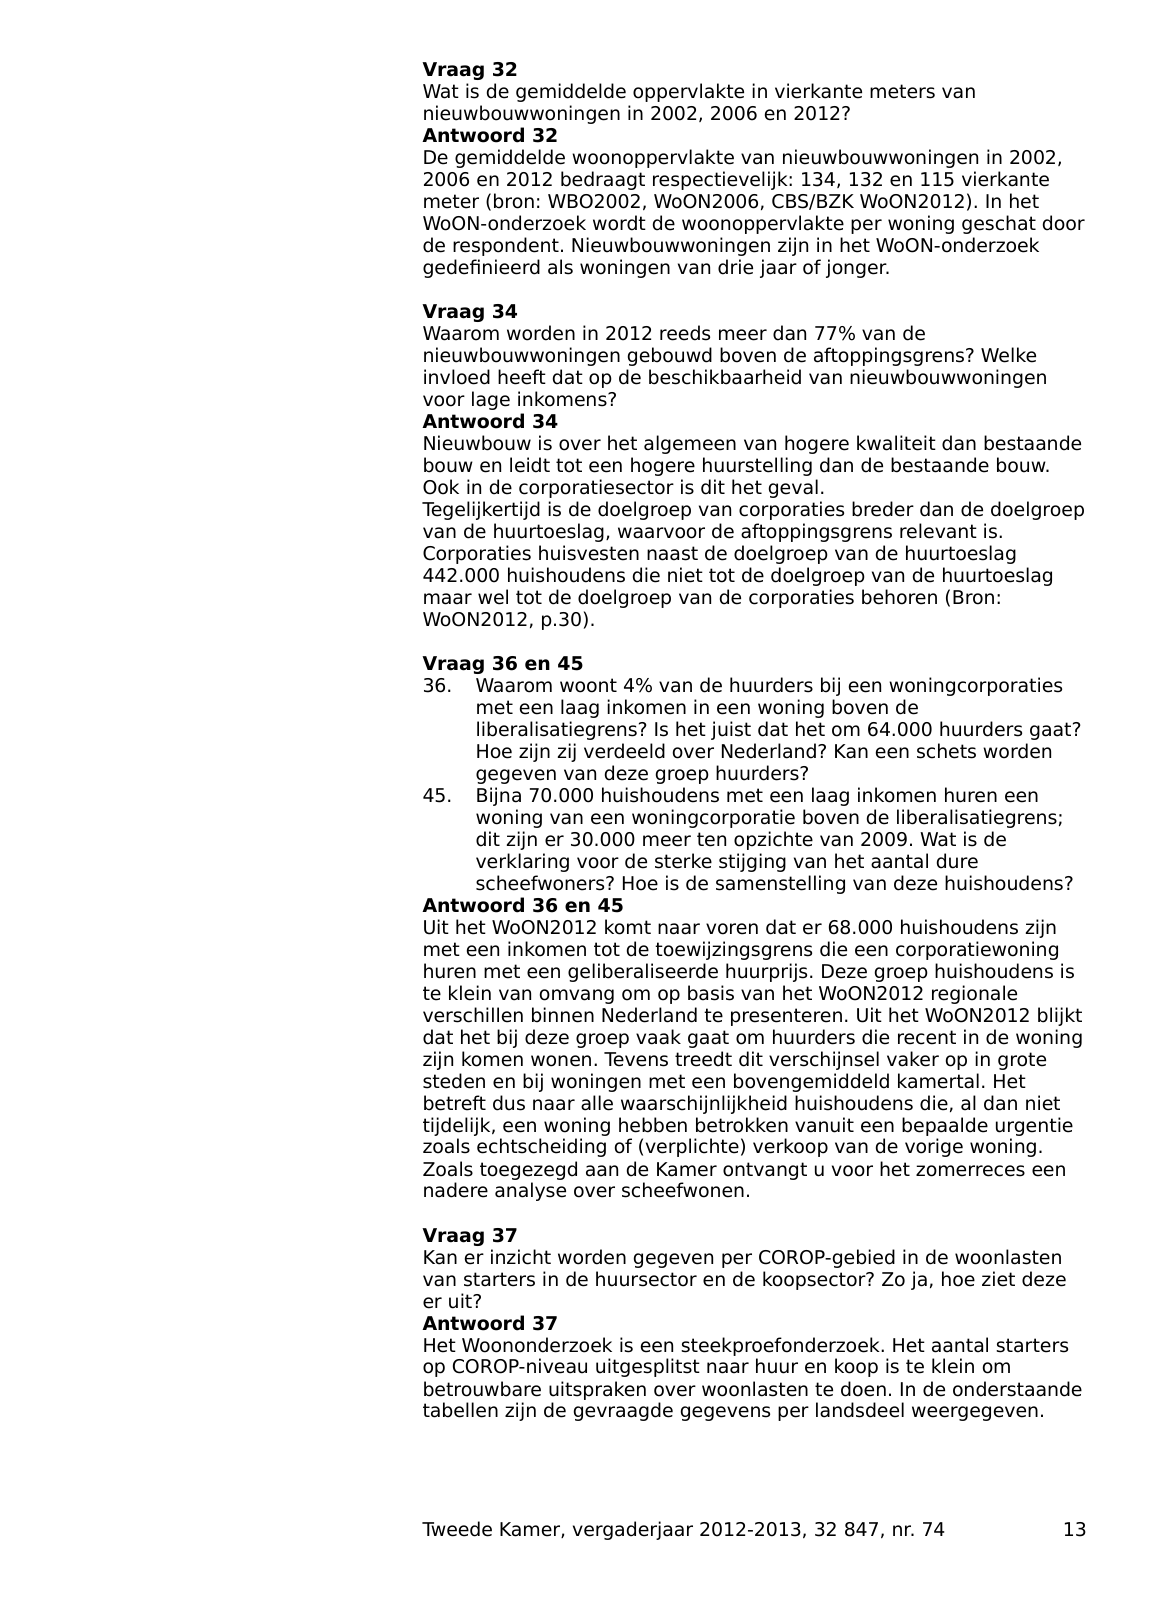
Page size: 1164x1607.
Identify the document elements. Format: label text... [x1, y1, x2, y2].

text Het Woononderzoek is een steekproefonderzoek. Het aantal starters op COROP-niveau uitgesplitst naar huur en koop is te klein om betrouwbare uitspraken over woonlasten te doen. In de onderstaande tabellen zijn de gevraagde gegevens per landsdeel weergegeven. [422, 1334, 1087, 1422]
text Vraag 34 [422, 301, 1087, 323]
text Vraag 32 [422, 59, 1087, 81]
text Uit het WoON2012 komt naar voren dat er 68.000 huishoudens zijn met een inkomen tot de toewijzingsgrens die een corporatiewoning huren met een geliberaliseerde huurprijs. Deze groep huishoudens is te klein van omvang om op basis van het WoON2012 regionale verschillen binnen Nederland te presenteren. Uit het WoON2012 blijkt dat het bij deze groep vaak gaat om huurders die recent in de woning zijn komen wonen. Tevens treedt dit verschijnsel vaker op in grote steden en bij woningen met een bovengemiddeld kamertal. Het betreft dus naar alle waarschijnlijkheid huishoudens die, al dan niet tijdelijk, een woning hebben betrokken vanuit een bepaalde urgentie zoals echtscheiding of (verplichte) verkoop van de vorige woning. [422, 917, 1087, 1158]
text Antwoord 37 [422, 1312, 1087, 1334]
text Zoals toegezegd aan de Kamer ontvangt u voor het zomerreces een nadere analyse over scheefwonen. [422, 1158, 1087, 1202]
text 45. Bijna 70.000 huishoudens met een laag inkomen huren een woning van een woningcorporatie boven de liberalisatiegrens; dit zijn er 30.000 meer ten opzichte van 2009. Wat is de verklaring voor de sterke stijging van het aantal dure scheefwoners? Hoe is de samenstelling van deze huishoudens? [422, 785, 1087, 895]
text De gemiddelde woonoppervlakte van nieuwbouwwoningen in 2002, 2006 en 2012 bedraagt respectievelijk: 134, 132 en 115 vierkante meter (bron: WBO2002, WoON2006, CBS/BZK WoON2012). In het WoON-onderzoek wordt de woonoppervlakte per woning geschat door de respondent. Nieuwbouwwoningen zijn in het WoON-onderzoek gedefinieerd als woningen van drie jaar of jonger. [422, 147, 1087, 279]
text Wat is de gemiddelde oppervlakte in vierkante meters van nieuwbouwwoningen in 2002, 2006 en 2012? [422, 81, 1087, 125]
text 36. Waarom woont 4% van de huurders bij een woningcorporaties met een laag inkomen in een woning boven de liberalisatiegrens? Is het juist dat het om 64.000 huurders gaat? Hoe zijn zij verdeeld over Nederland? Kan een schets worden gegeven van deze groep huurders? [422, 675, 1087, 785]
text Tegelijkertijd is de doelgroep van corporaties breder dan de doelgroep van de huurtoeslag, waarvoor de aftoppingsgrens relevant is. Corporaties huisvesten naast de doelgroep van de huurtoeslag 442.000 huishoudens die niet tot de doelgroep van de huurtoeslag maar wel tot de doelgroep van de corporaties behoren (Bron: WoON2012, p.30). [422, 499, 1087, 631]
text Vraag 37 [422, 1224, 1087, 1247]
text Antwoord 34 [422, 411, 1087, 433]
text Kan er inzicht worden gegeven per COROP-gebied in de woonlasten van starters in de huursector en de koopsector? Zo ja, hoe ziet deze er uit? [422, 1247, 1087, 1312]
text Nieuwbouw is over het algemeen van hogere kwaliteit dan bestaande bouw en leidt tot een hogere huurstelling dan de bestaande bouw. Ook in de corporatiesector is dit het geval. [422, 433, 1087, 499]
text Antwoord 36 en 45 [422, 895, 1087, 917]
text Antwoord 32 [422, 125, 1087, 147]
text Vraag 36 en 45 [422, 653, 1087, 675]
text Waarom worden in 2012 reeds meer dan 77% van de nieuwbouwwoningen gebouwd boven de aftoppingsgrens? Welke invloed heeft dat op de beschikbaarheid van nieuwbouwwoningen voor lage inkomens? [422, 323, 1087, 411]
